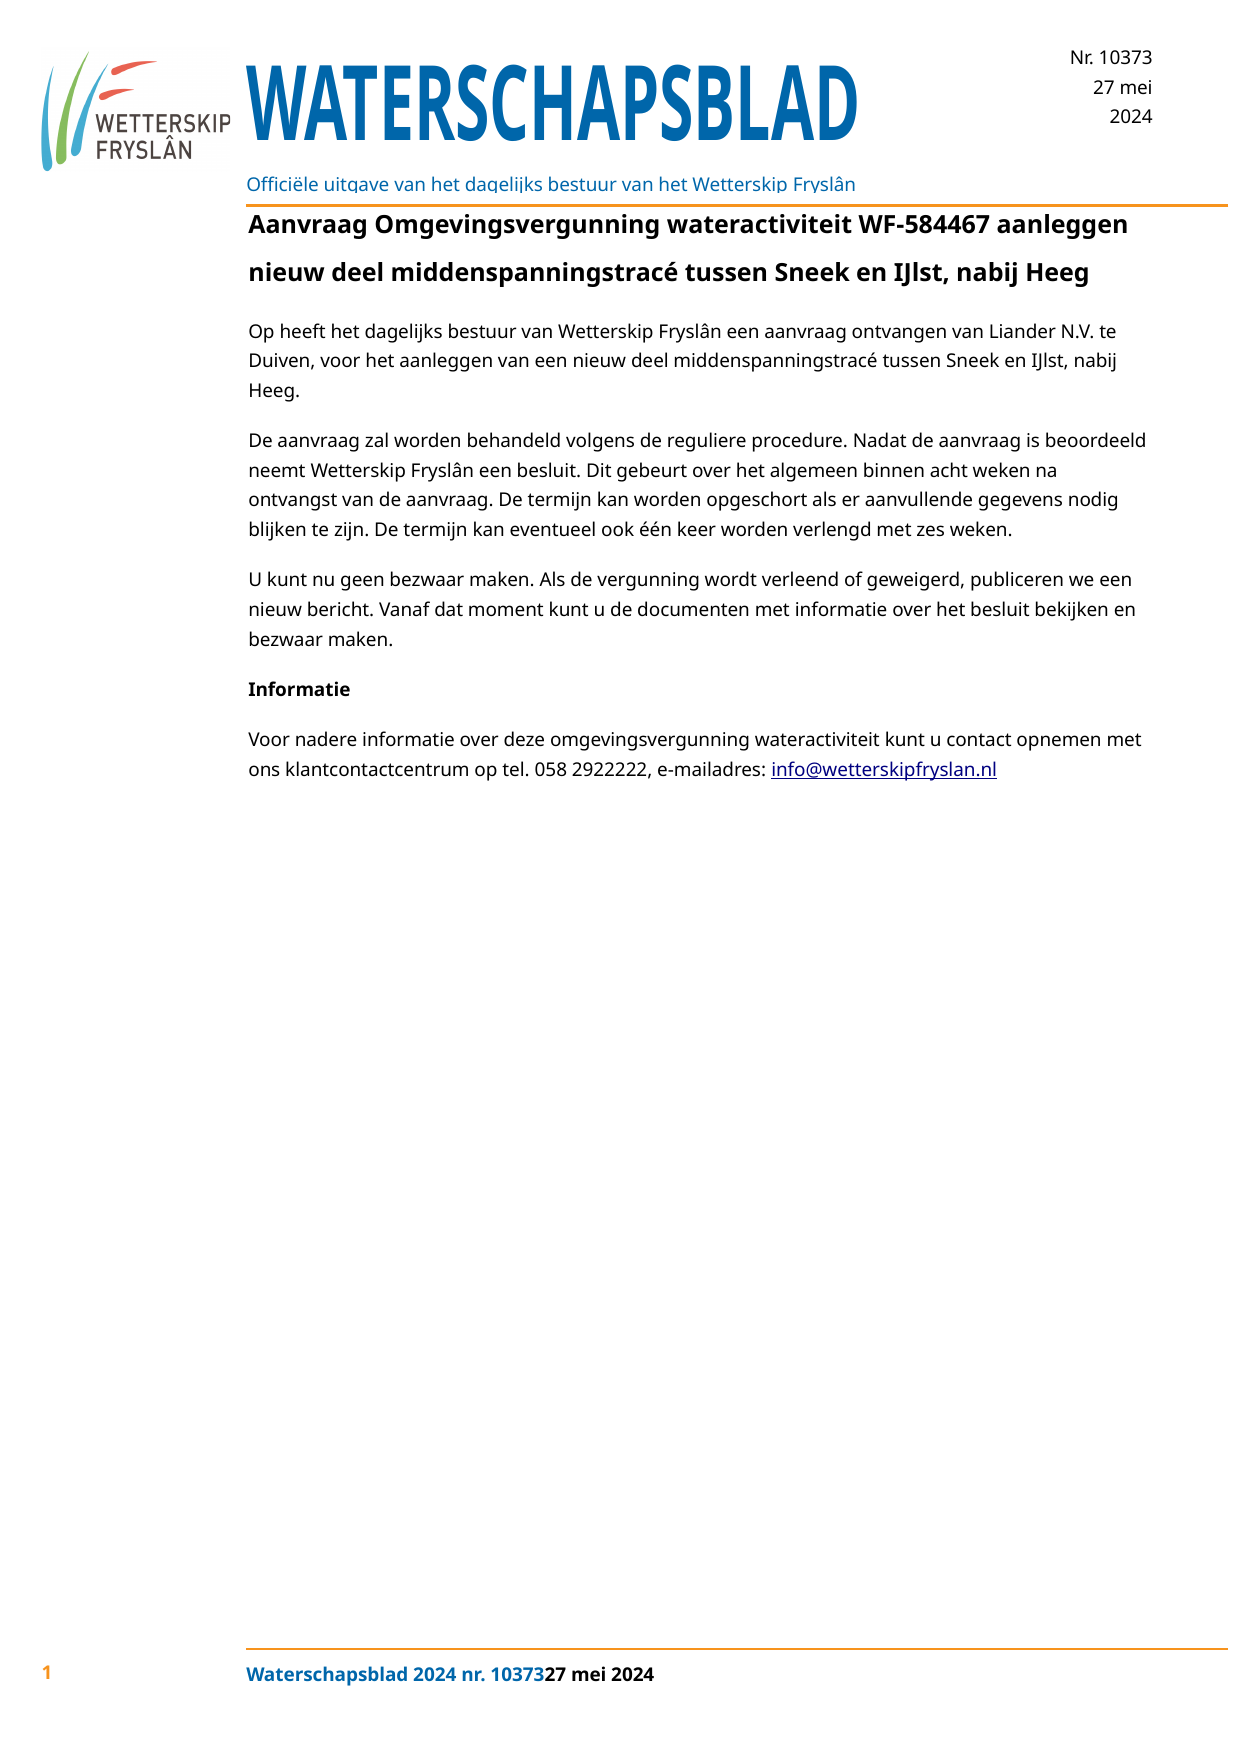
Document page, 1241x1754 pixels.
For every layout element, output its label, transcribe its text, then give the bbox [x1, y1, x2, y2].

text U kunt nu geen bezwaar maken. Als de vergunning wordt verleend of geweigerd, publiceren we een nieuw bericht. Vanaf dat moment kunt u de documenten met informatie over het besluit bekijken en bezwaar maken. [248, 567, 1152, 652]
text Informatie [248, 676, 1152, 702]
picture [41, 47, 231, 172]
text Voor nadere informatie over deze omgevingsvergunning wateractiviteit kunt u contact opnemen met ons klantcontactcentrum op tel. 058 2922222, e-mailadres: info@wetterskipfryslan.nl [248, 727, 1152, 782]
text Aanvraag Omgevingsvergunning wateractiviteit WF-584467 aanleggen nieuw deel middenspanningstracé tussen Sneek en IJlst, nabij Heeg [248, 207, 1152, 288]
text De aanvraag zal worden behandeld volgens de reguliere procedure. Nadat de aanvraag is beoordeeld neemt Wetterskip Fryslân een besluit. Dit gebeurt over het algemeen binnen acht weken na ontvangst van de aanvraag. De termijn kan worden opgeschort als er aanvullende gegevens nodig blijken te zijn. De termijn kan eventueel ook één keer worden verlengd met zes weken. [248, 427, 1152, 542]
text Op heeft het dagelijks bestuur van Wetterskip Fryslân een aanvraag ontvangen van Liander N.V. te Duiven, voor het aanleggen van een nieuw deel middenspanningstracé tussen Sneek en IJlst, nabij Heeg. [248, 318, 1152, 403]
